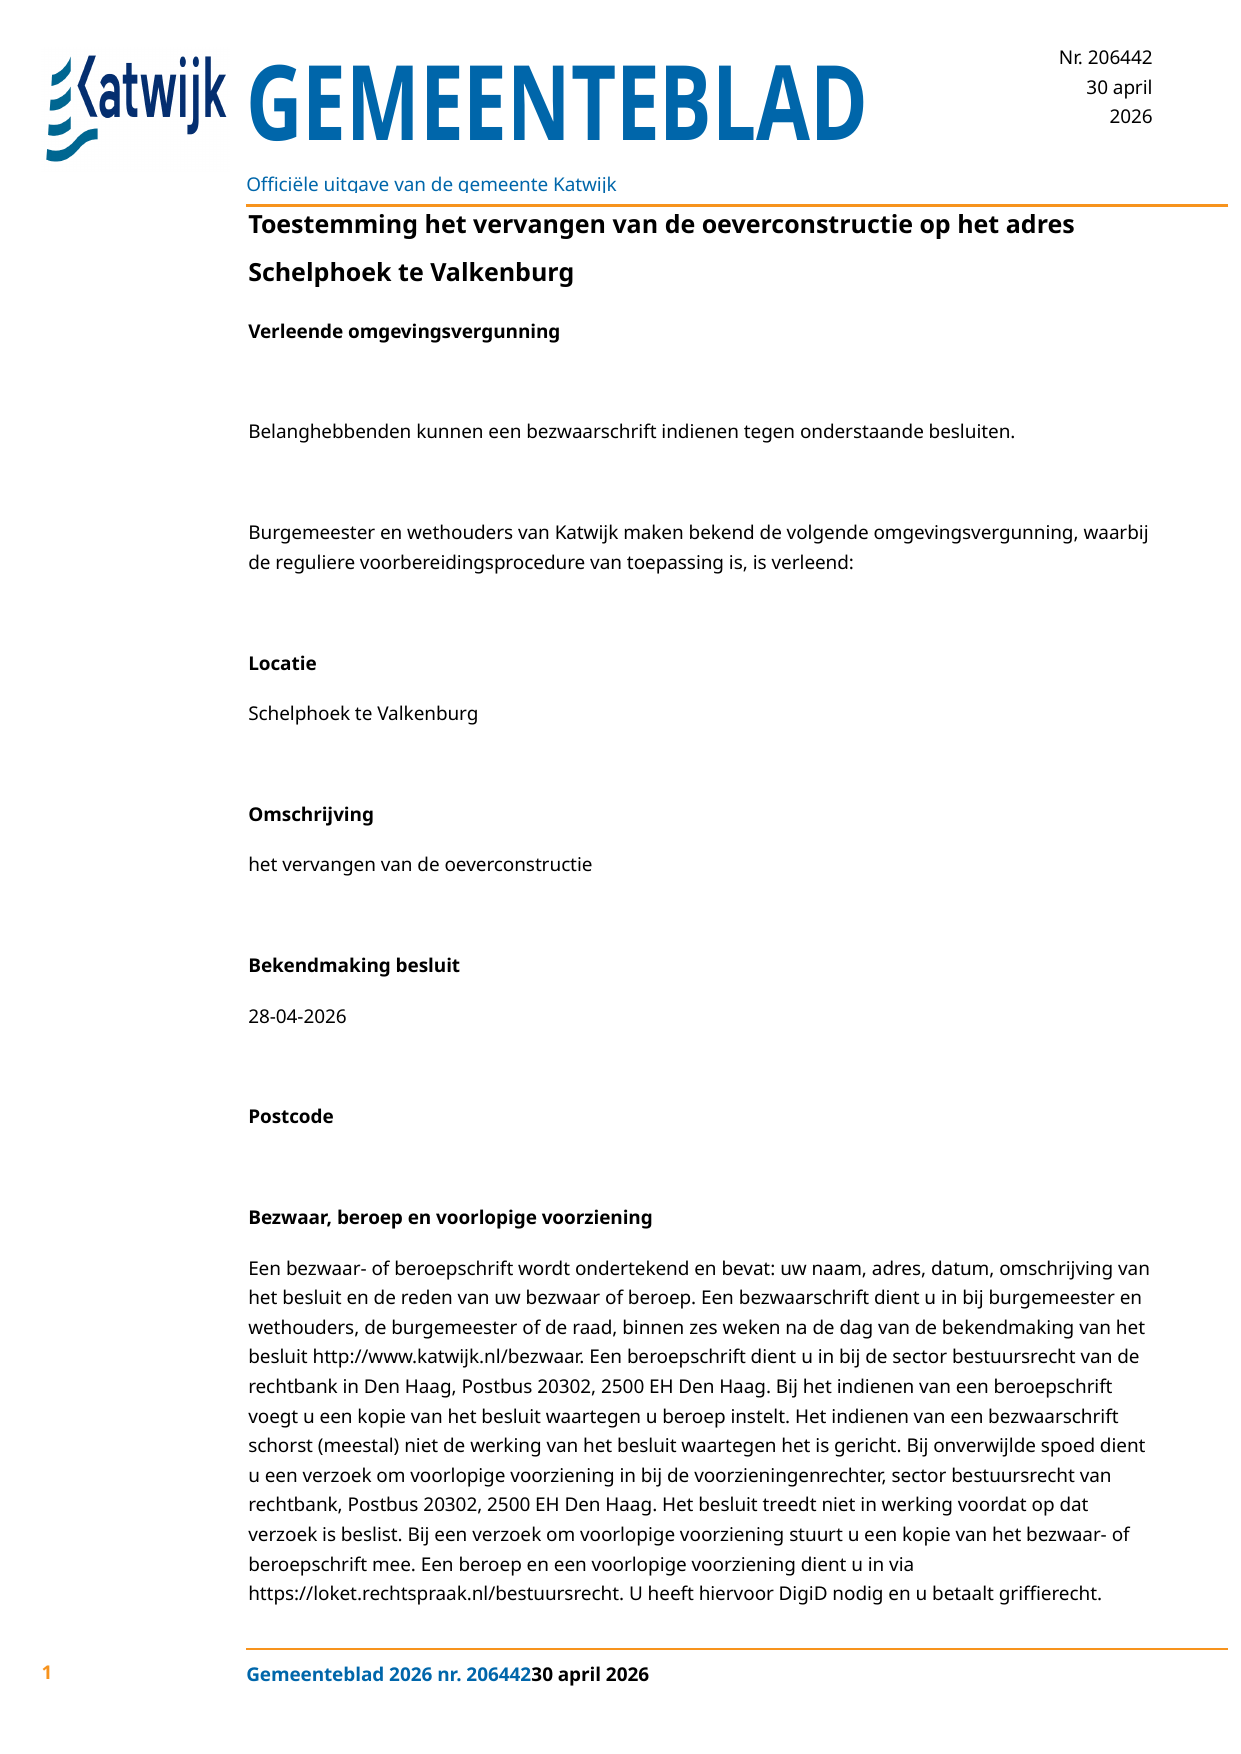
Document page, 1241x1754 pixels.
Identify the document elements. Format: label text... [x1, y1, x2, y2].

text Belanghebbenden kunnen een bezwaarschrift indienen tegen onderstaande besluiten. [248, 419, 1152, 444]
text Bekendmaking besluit [248, 952, 1152, 978]
text Bezwaar, beroep en voorlopige voorziening [248, 1204, 1152, 1230]
text Verleende omgevingsvergunning [248, 318, 1152, 344]
text Locatie [248, 650, 1152, 676]
text Toestemming het vervangen van de oeverconstructie op het adres Schelphoek te Valkenburg [248, 207, 1152, 288]
picture [41, 47, 231, 172]
text Burgemeester en wethouders van Katwijk maken bekend de volgende omgevingsvergunning, waarbij de reguliere voorbereidingsprocedure van toepassing is, is verleend: [248, 519, 1152, 575]
text Postcode [248, 1104, 1152, 1129]
text Een bezwaar- of beroepschrift wordt ondertekend en bevat: uw naam, adres, datum, omschrijving van het besluit en de reden van uw bezwaar of beroep. Een bezwaarschrift dient u in bij burgemeester en wethouders, de burgemeester of de raad, binnen zes weken na de dag van de bekendmaking van het besluit http://www.katwijk.nl/bezwaar. Een beroepschrift dient u in bij de sector bestuursrecht van de rechtbank in Den Haag, Postbus 20302, 2500 EH Den Haag. Bij het indienen van een beroepschrift voegt u een kopie van het besluit waartegen u beroep instelt. Het indienen van een bezwaarschrift schorst (meestal) niet de werking van het besluit waartegen het is gericht. Bij onverwijlde spoed dient u een verzoek om voorlopige voorziening in bij de voorzieningenrechter, sector bestuursrecht van rechtbank, Postbus 20302, 2500 EH Den Haag. Het besluit treedt niet in werking voordat op dat verzoek is beslist. Bij een verzoek om voorlopige voorziening stuurt u een kopie van het bezwaar- of beroepschrift mee. Een beroep en een voorlopige voorziening dient u in via https://loket.rechtspraak.nl/bestuursrecht. U heeft hiervoor DigiD nodig en u betaalt griffierecht. [248, 1255, 1152, 1606]
text 28-04-2026 [248, 1003, 1152, 1029]
text Omschrijving [248, 801, 1152, 827]
text Schelphoek te Valkenburg [248, 700, 1152, 726]
text het vervangen van de oeverconstructie [248, 852, 1152, 877]
